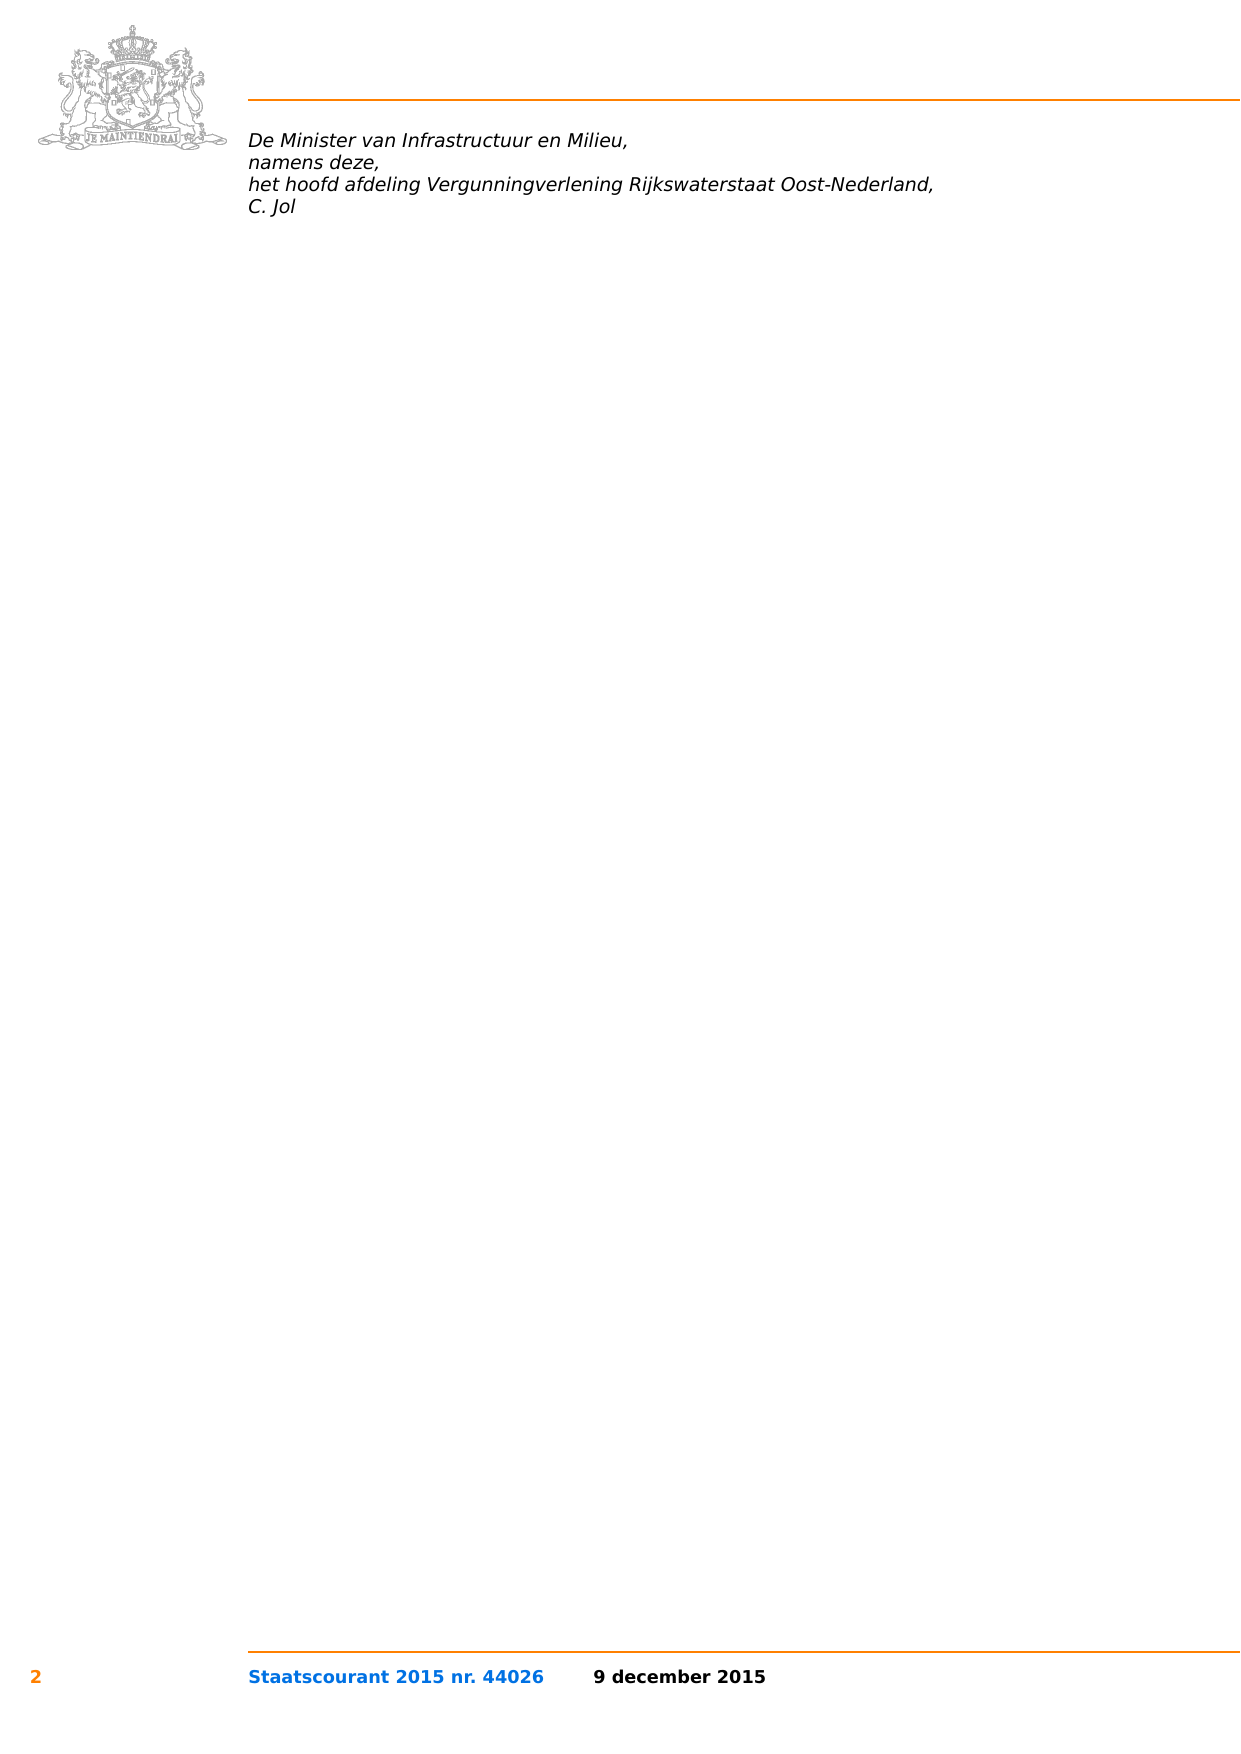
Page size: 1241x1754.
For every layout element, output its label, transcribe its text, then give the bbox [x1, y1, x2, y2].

picture [38, 25, 227, 150]
text De Minister van Infrastructuur en Milieu, namens deze, het hoofd afdeling Vergunningverlening Rijkswaterstaat Oost-Nederland, C. Jol [248, 130, 1163, 218]
